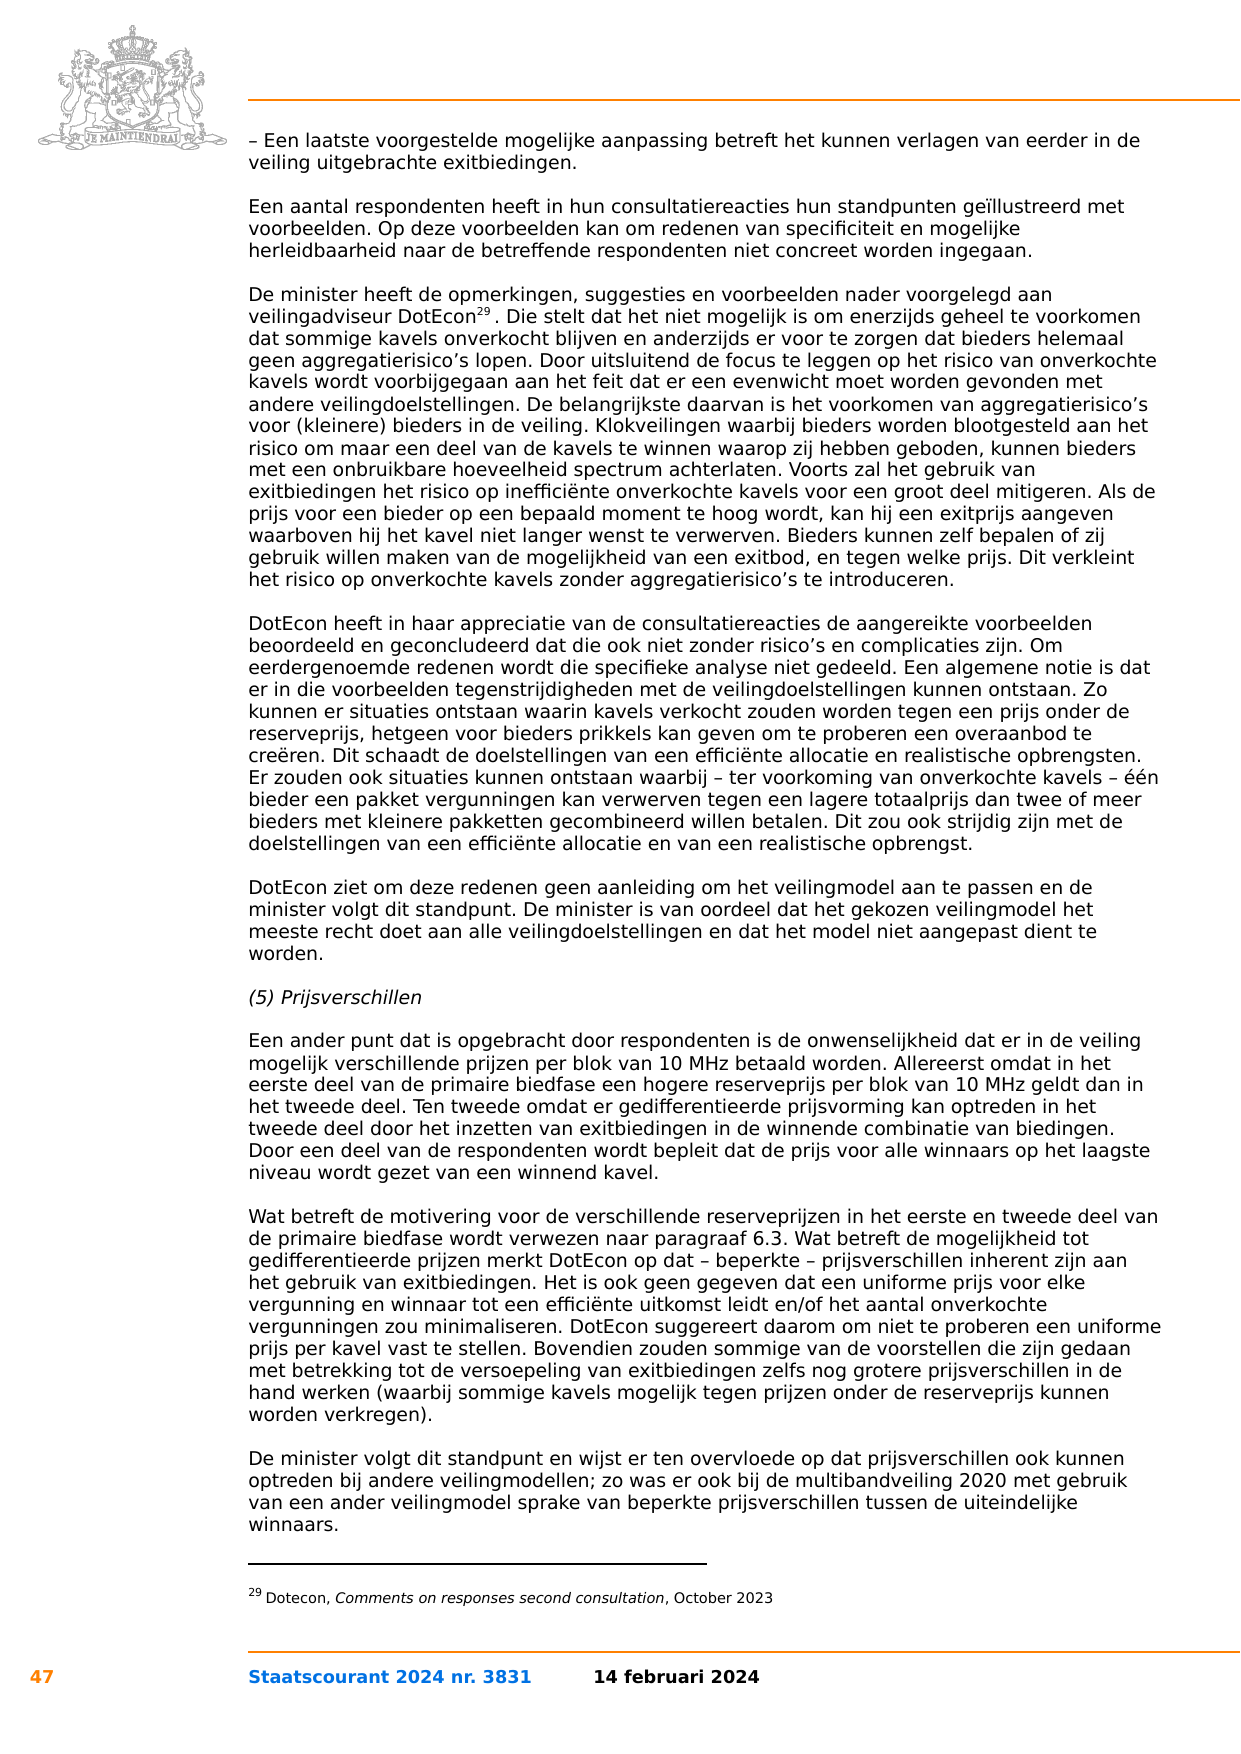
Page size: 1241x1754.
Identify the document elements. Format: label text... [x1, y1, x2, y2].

text Een aantal respondenten heeft in hun consultatiereacties hun standpunten geïllustreerd met voorbeelden. Op deze voorbeelden kan om redenen van specificiteit en mogelijke herleidbaarheid naar de betreffende respondenten niet concreet worden ingegaan. [248, 196, 1163, 262]
text Dotecon, Comments on responses second consultation, October 2023 [248, 1586, 1163, 1608]
picture [38, 25, 227, 150]
text – Een laatste voorgestelde mogelijke aanpassing betreft het kunnen verlagen van eerder in de veiling uitgebrachte exitbiedingen. [248, 130, 1163, 174]
text DotEcon heeft in haar appreciatie van de consultatiereacties de aangereikte voorbeelden beoordeeld en geconcludeerd dat die ook niet zonder risico’s en complicaties zijn. Om eerdergenoemde redenen wordt die specifieke analyse niet gedeeld. Een algemene notie is dat er in die voorbeelden tegenstrijdigheden met de veilingdoelstellingen kunnen ontstaan. Zo kunnen er situaties ontstaan waarin kavels verkocht zouden worden tegen een prijs onder de reserveprijs, hetgeen voor bieders prikkels kan geven om te proberen een overaanbod te creëren. Dit schaadt de doelstellingen van een efficiënte allocatie en realistische opbrengsten. Er zouden ook situaties kunnen ontstaan waarbij – ter voorkoming van onverkochte kavels – één bieder een pakket vergunningen kan verwerven tegen een lagere totaalprijs dan twee of meer bieders met kleinere pakketten gecombineerd willen betalen. Dit zou ook strijdig zijn met de doelstellingen van een efficiënte allocatie en van een realistische opbrengst. [248, 613, 1163, 855]
subtitle (5) Prijsverschillen [248, 987, 1163, 1008]
text De minister heeft de opmerkingen, suggesties en voorbeelden nader voorgelegd aan veilingadviseur DotEcon. Die stelt dat het niet mogelijk is om enerzijds geheel te voorkomen dat sommige kavels onverkocht blijven en anderzijds er voor te zorgen dat bieders helemaal geen aggregatierisico’s lopen. Door uitsluitend de focus te leggen op het risico van onverkochte kavels wordt voorbijgegaan aan het feit dat er een evenwicht moet worden gevonden met andere veilingdoelstellingen. De belangrijkste daarvan is het voorkomen van aggregatierisico’s voor (kleinere) bieders in de veiling. Klokveilingen waarbij bieders worden blootgesteld aan het risico om maar een deel van de kavels te winnen waarop zij hebben geboden, kunnen bieders met een onbruikbare hoeveelheid spectrum achterlaten. Voorts zal het gebruik van exitbiedingen het risico op inefficiënte onverkochte kavels voor een groot deel mitigeren. Als de prijs voor een bieder op een bepaald moment te hoog wordt, kan hij een exitprijs aangeven waarboven hij het kavel niet langer wenst te verwerven. Bieders kunnen zelf bepalen of zij gebruik willen maken van de mogelijkheid van een exitbod, en tegen welke prijs. Dit verkleint het risico op onverkochte kavels zonder aggregatierisico’s te introduceren. [248, 283, 1163, 591]
text Wat betreft de motivering voor de verschillende reserveprijzen in het eerste en tweede deel van de primaire biedfase wordt verwezen naar paragraaf 6.3. Wat betreft de mogelijkheid tot gedifferentieerde prijzen merkt DotEcon op dat – beperkte – prijsverschillen inherent zijn aan het gebruik van exitbiedingen. Het is ook geen gegeven dat een uniforme prijs voor elke vergunning en winnaar tot een efficiënte uitkomst leidt en/of het aantal onverkochte vergunningen zou minimaliseren. DotEcon suggereert daarom om niet te proberen een uniforme prijs per kavel vast te stellen. Bovendien zouden sommige van de voorstellen die zijn gedaan met betrekking tot de versoepeling van exitbiedingen zelfs nog grotere prijsverschillen in de hand werken (waarbij sommige kavels mogelijk tegen prijzen onder de reserveprijs kunnen worden verkregen). [248, 1206, 1163, 1426]
text DotEcon ziet om deze redenen geen aanleiding om het veilingmodel aan te passen en de minister volgt dit standpunt. De minister is van oordeel dat het gekozen veilingmodel het meeste recht doet aan alle veilingdoelstellingen en dat het model niet aangepast dient te worden. [248, 877, 1163, 965]
text Een ander punt dat is opgebracht door respondenten is de onwenselijkheid dat er in de veiling mogelijk verschillende prijzen per blok van 10 MHz betaald worden. Allereerst omdat in het eerste deel van de primaire biedfase een hogere reserveprijs per blok van 10 MHz geldt dan in het tweede deel. Ten tweede omdat er gedifferentieerde prijsvorming kan optreden in het tweede deel door het inzetten van exitbiedingen in de winnende combinatie van biedingen. Door een deel van de respondenten wordt bepleit dat de prijs voor alle winnaars op het laagste niveau wordt gezet van een winnend kavel. [248, 1030, 1163, 1184]
text De minister volgt dit standpunt en wijst er ten overvloede op dat prijsverschillen ook kunnen optreden bij andere veilingmodellen; zo was er ook bij de multibandveiling 2020 met gebruik van een ander veilingmodel sprake van beperkte prijsverschillen tussen de uiteindelijke winnaars. [248, 1448, 1163, 1536]
